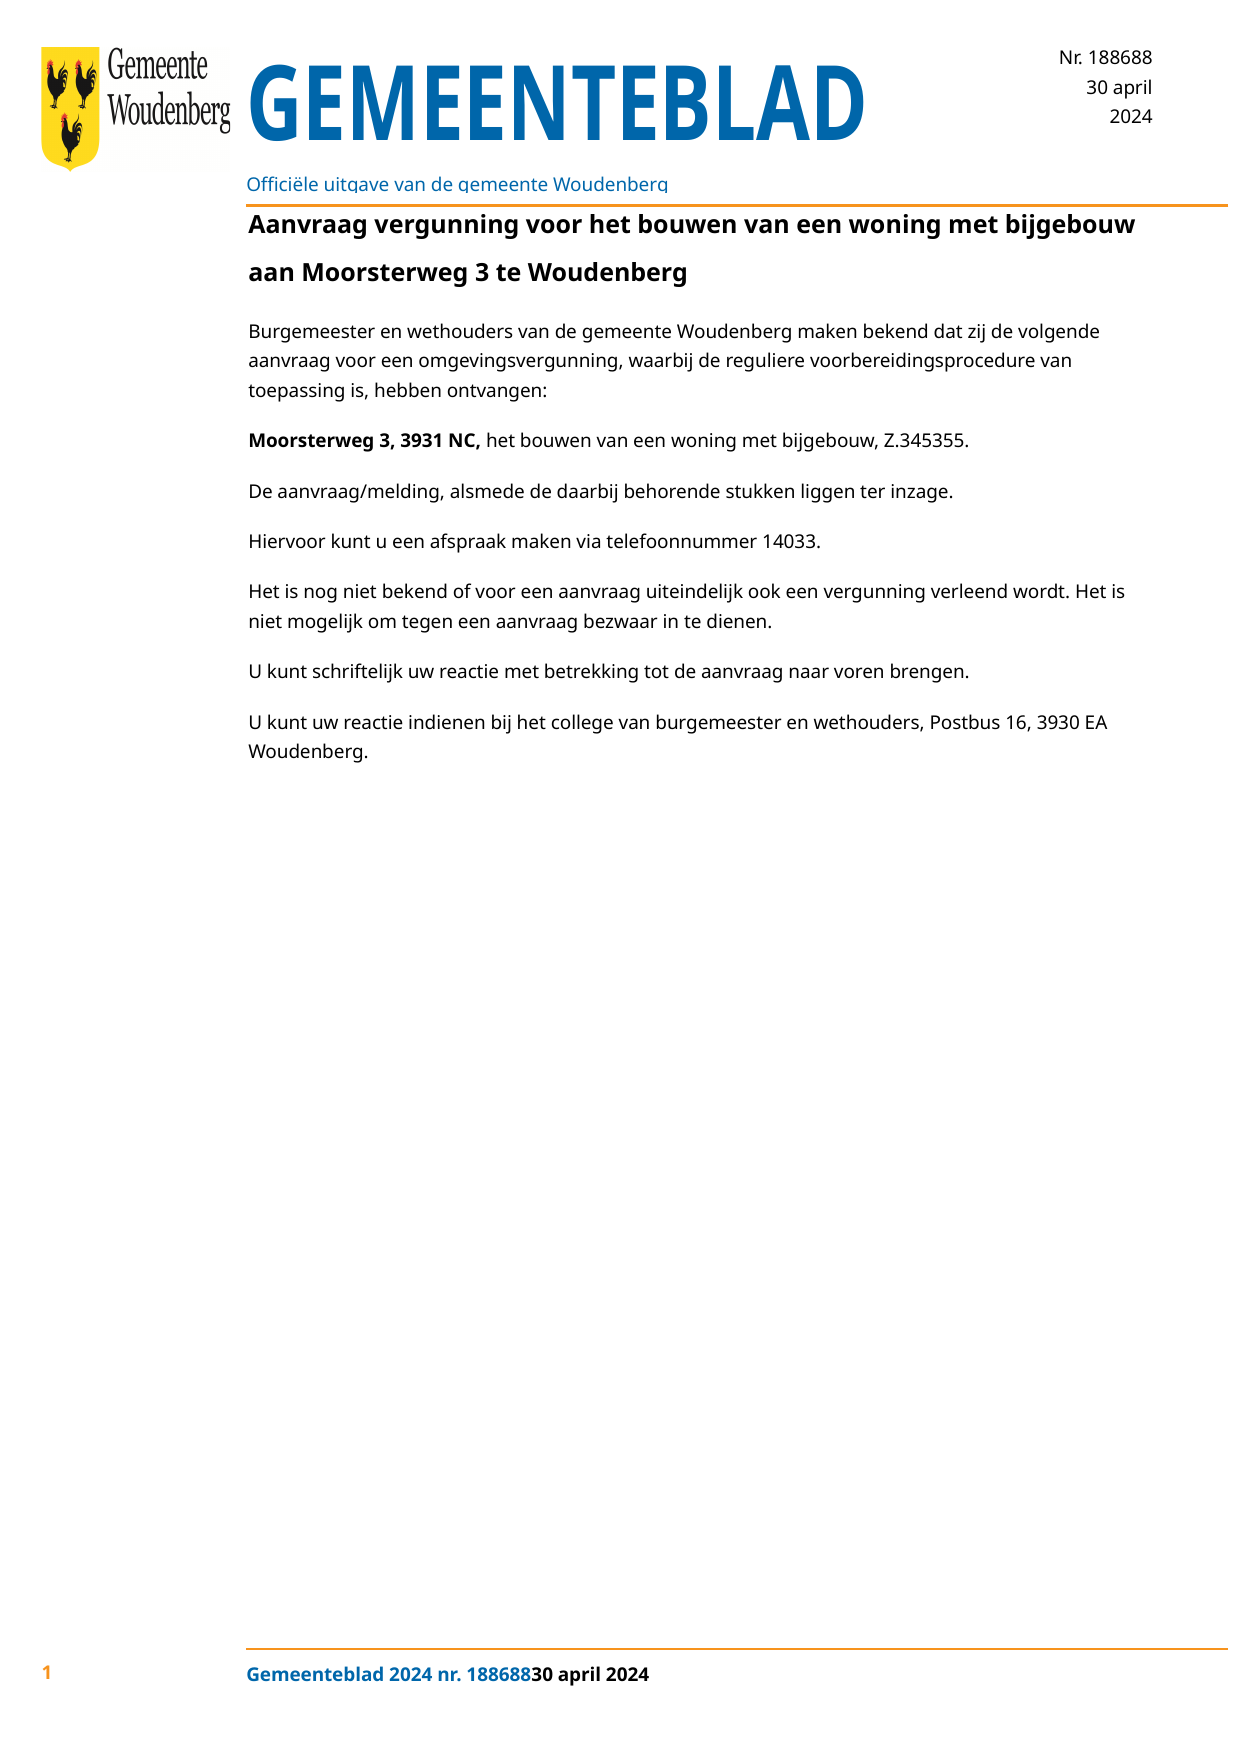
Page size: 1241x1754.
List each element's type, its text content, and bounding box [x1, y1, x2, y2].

text Moorsterweg 3, 3931 NC, het bouwen van een woning met bijgebouw, Z.345355. [248, 427, 1152, 453]
text Aanvraag vergunning voor het bouwen van een woning met bijgebouw aan Moorsterweg 3 te Woudenberg [248, 207, 1152, 288]
picture [41, 47, 231, 172]
text De aanvraag/melding, alsmede de daarbij behorende stukken liggen ter inzage. [248, 478, 1152, 504]
text Hiervoor kunt u een afspraak maken via telefoonnummer 14033. [248, 528, 1152, 554]
text Burgemeester en wethouders van de gemeente Woudenberg maken bekend dat zij de volgende aanvraag voor een omgevingsvergunning, waarbij de reguliere voorbereidingsprocedure van toepassing is, hebben ontvangen: [248, 318, 1152, 403]
text U kunt uw reactie indienen bij het college van burgemeester en wethouders, Postbus 16, 3930 EA Woudenberg. [248, 709, 1152, 764]
text Het is nog niet bekend of voor een aanvraag uiteindelijk ook een vergunning verleend wordt. Het is niet mogelijk om tegen een aanvraag bezwaar in te dienen. [248, 579, 1152, 634]
text U kunt schriftelijk uw reactie met betrekking tot de aanvraag naar voren brengen. [248, 659, 1152, 684]
